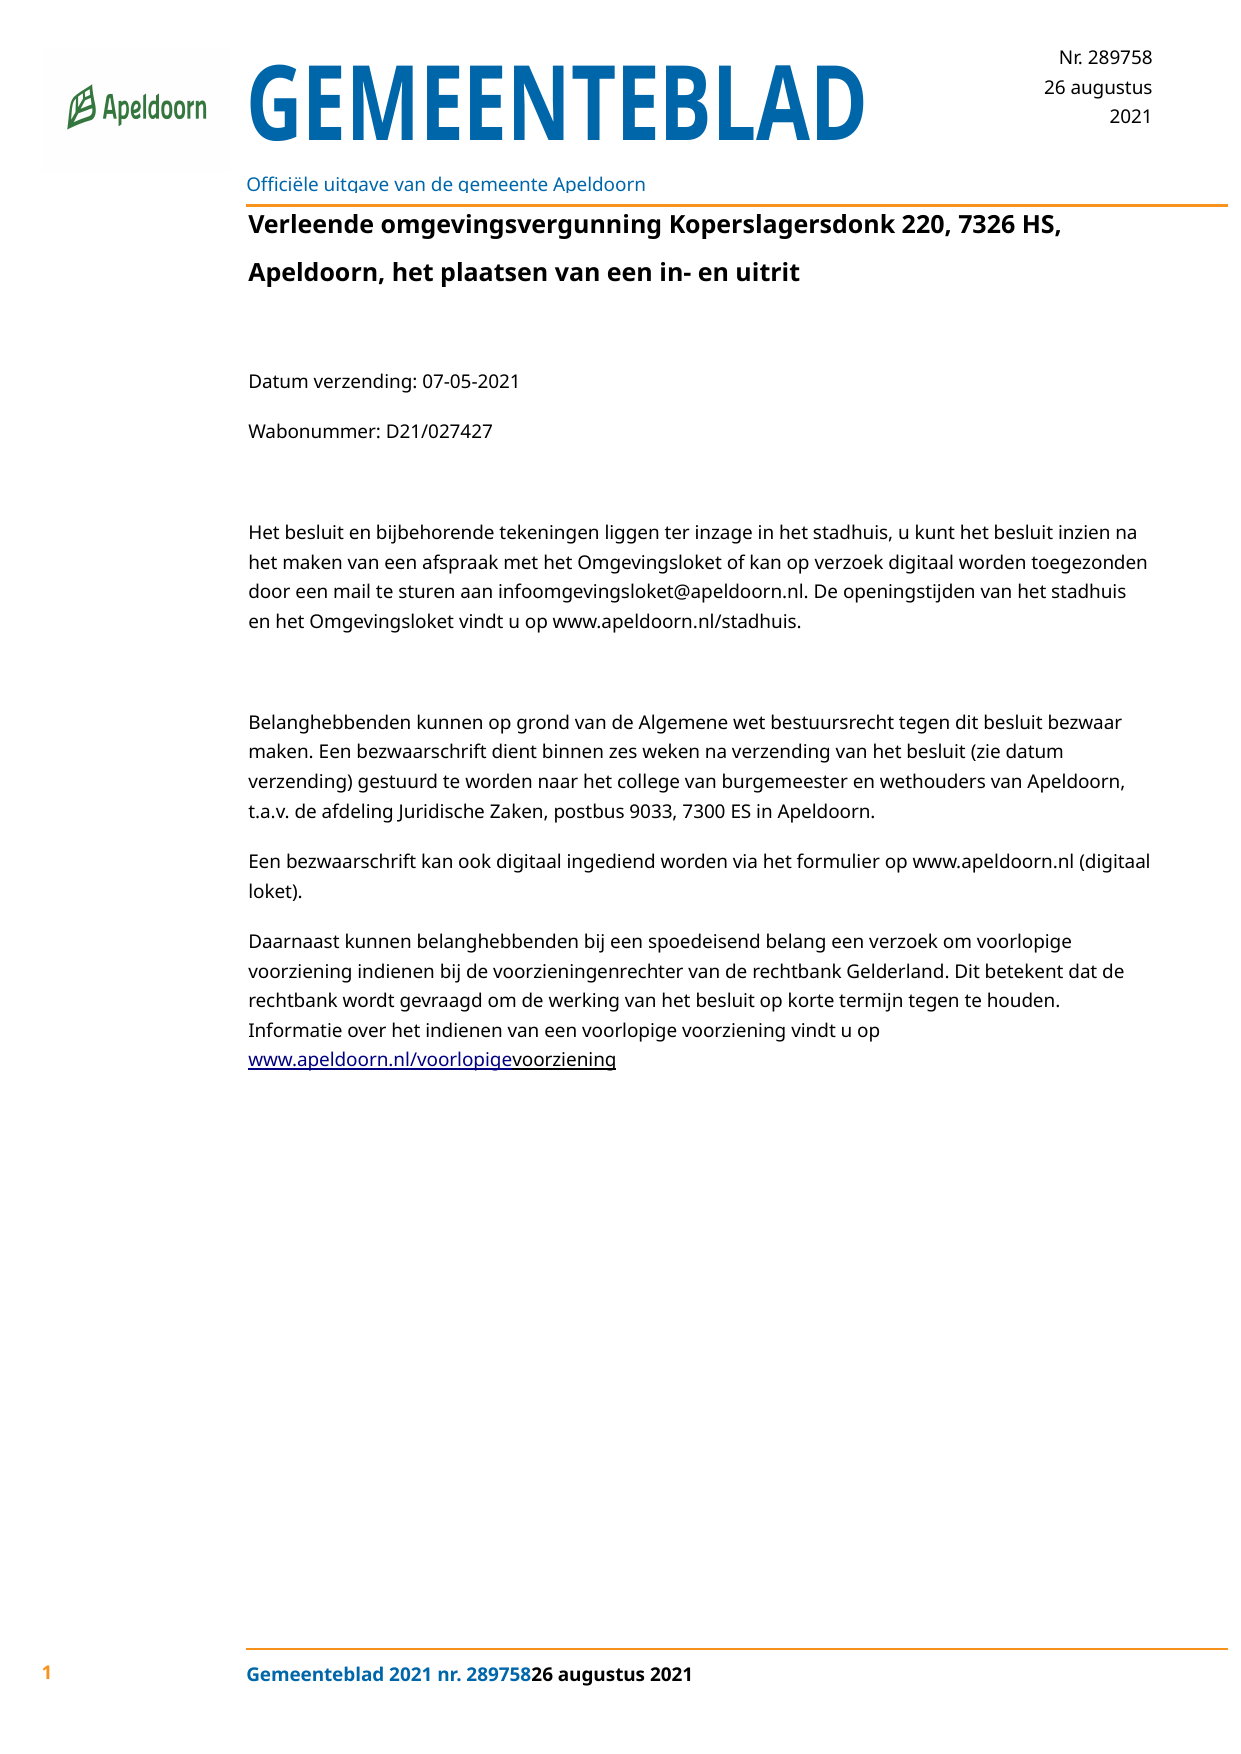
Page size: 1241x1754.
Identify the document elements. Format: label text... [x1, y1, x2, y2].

text Het besluit en bijbehorende tekeningen liggen ter inzage in het stadhuis, u kunt het besluit inzien na het maken van een afspraak met het Omgevingsloket of kan op verzoek digitaal worden toegezonden door een mail te sturen aan infoomgevingsloket@apeldoorn.nl. De openingstijden van het stadhuis en het Omgevingsloket vindt u op www.apeldoorn.nl/stadhuis. [248, 519, 1152, 634]
text Wabonummer: D21/027427 [248, 419, 1152, 444]
text Datum verzending: 07-05-2021 [248, 368, 1152, 394]
text Belanghebbenden kunnen op grond van de Algemene wet bestuursrecht tegen dit besluit bezwaar maken. Een bezwaarschrift dient binnen zes weken na verzending van het besluit (zie datum verzending) gestuurd te worden naar het college van burgemeester en wethouders van Apeldoorn, t.a.v. de afdeling Juridische Zaken, postbus 9033, 7300 ES in Apeldoorn. [248, 709, 1152, 824]
text Verleende omgevingsvergunning Koperslagersdonk 220, 7326 HS, Apeldoorn, het plaatsen van een in- en uitrit [248, 207, 1152, 288]
text Een bezwaarschrift kan ook digitaal ingediend worden via het formulier op www.apeldoorn.nl (digitaal loket). [248, 848, 1152, 904]
text Daarnaast kunnen belanghebbenden bij een spoedeisend belang een verzoek om voorlopige voorziening indienen bij de voorzieningenrechter van de rechtbank Gelderland. Dit betekent dat de rechtbank wordt gevraagd om de werking van het besluit op korte termijn tegen te houden. Informatie over het indienen van een voorlopige voorziening vindt u op www.apeldoorn.nl/voorlopigevoorziening [248, 928, 1152, 1072]
picture [41, 47, 231, 172]
